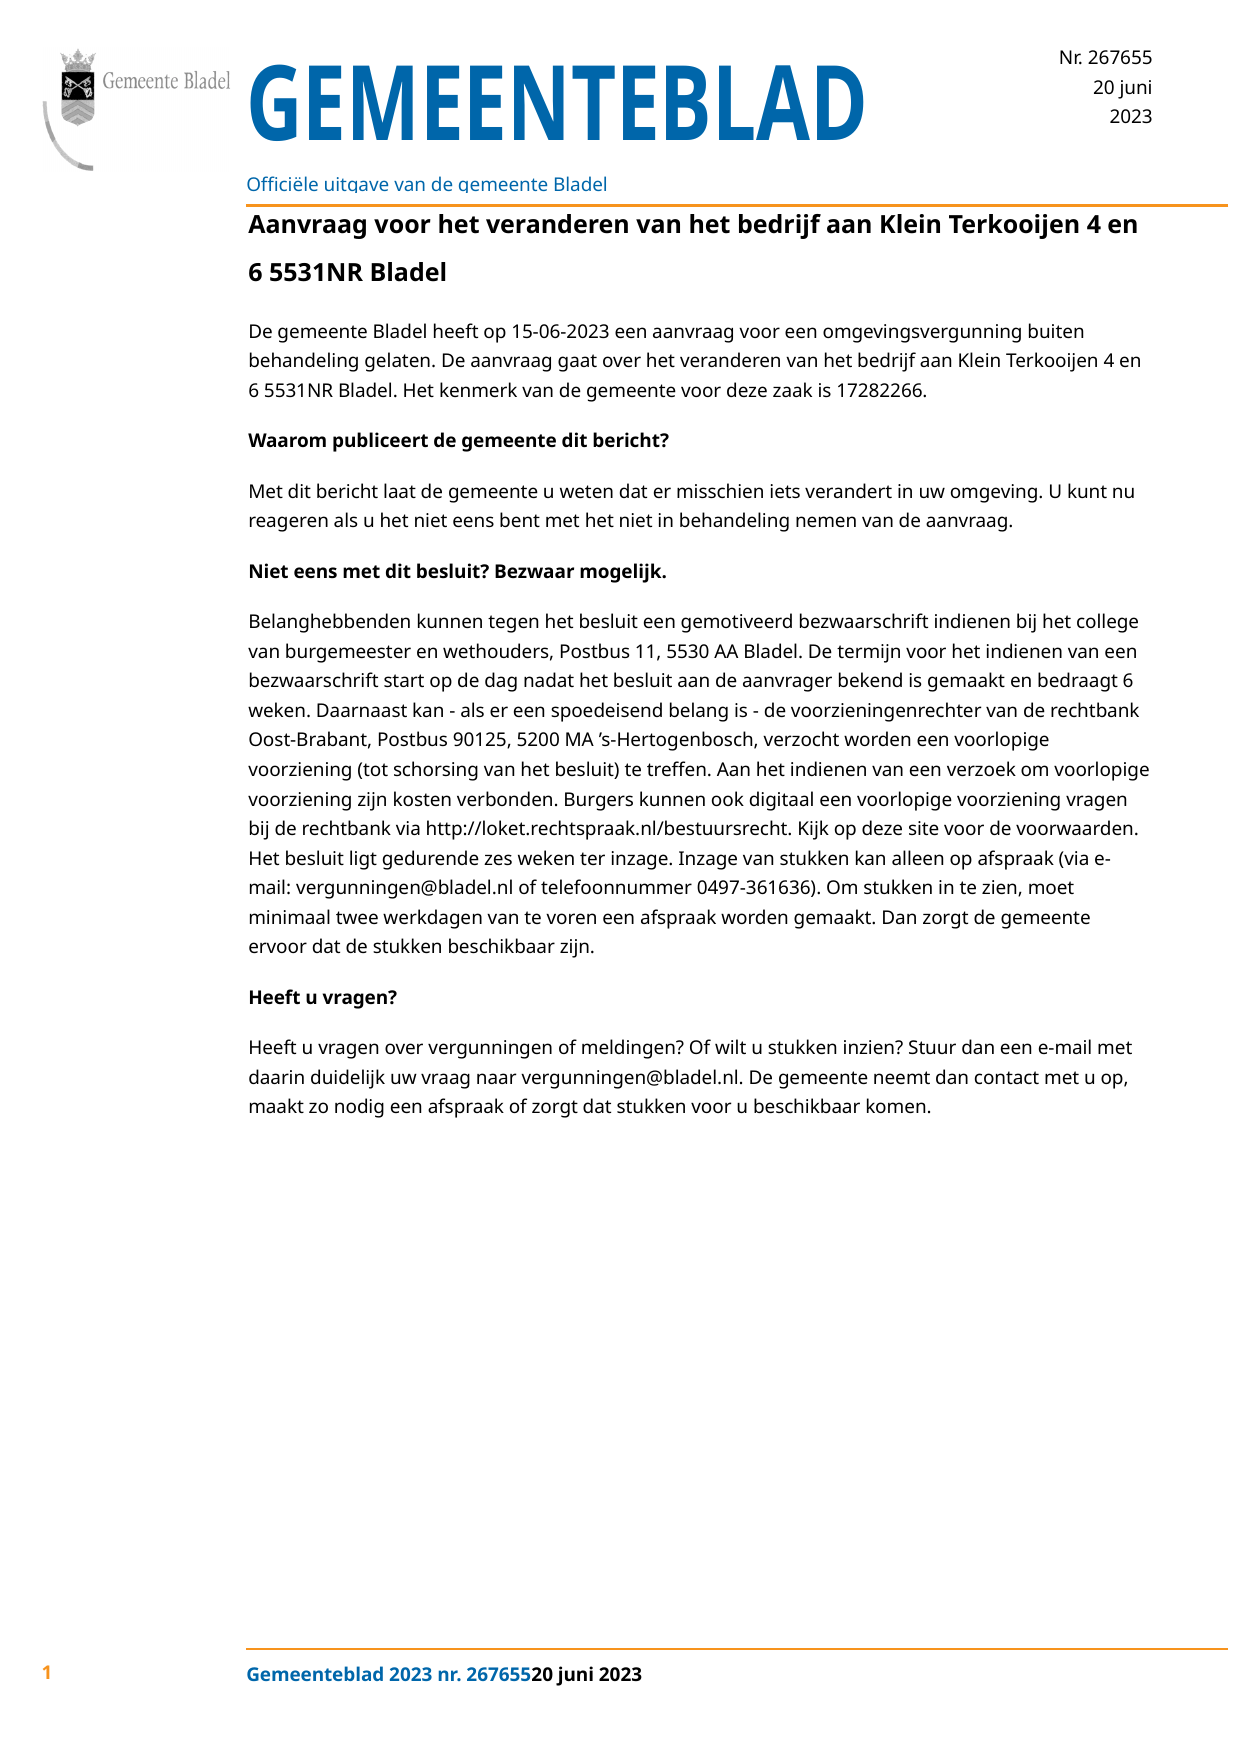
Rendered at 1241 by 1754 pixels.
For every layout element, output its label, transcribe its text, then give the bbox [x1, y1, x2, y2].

text Aanvraag voor het veranderen van het bedrijf aan Klein Terkooijen 4 en 6 5531NR Bladel [248, 207, 1152, 288]
text Heeft u vragen? [248, 984, 1152, 1010]
text Waarom publiceert de gemeente dit bericht? [248, 427, 1152, 453]
text Heeft u vragen over vergunningen of meldingen? Of wilt u stukken inzien? Stuur dan een e-mail met daarin duidelijk uw vraag naar vergunningen@bladel.nl. De gemeente neemt dan contact met u op, maakt zo nodig een afspraak of zorgt dat stukken voor u beschikbaar komen. [248, 1034, 1152, 1119]
text Belanghebbenden kunnen tegen het besluit een gemotiveerd bezwaarschrift indienen bij het college van burgemeester en wethouders, Postbus 11, 5530 AA Bladel. De termijn voor het indienen van een bezwaarschrift start op de dag nadat het besluit aan de aanvrager bekend is gemaakt en bedraagt 6 weken. Daarnaast kan - als er een spoedeisend belang is - de voorzieningenrechter van de rechtbank Oost-Brabant, Postbus 90125, 5200 MA ’s-Hertogenbosch, verzocht worden een voorlopige voorziening (tot schorsing van het besluit) te treffen. Aan het indienen van een verzoek om voorlopige voorziening zijn kosten verbonden. Burgers kunnen ook digitaal een voorlopige voorziening vragen bij de rechtbank via http://loket.rechtspraak.nl/bestuursrecht. Kijk op deze site voor de voorwaarden. Het besluit ligt gedurende zes weken ter inzage. Inzage van stukken kan alleen op afspraak (via e-mail: vergunningen@bladel.nl of telefoonnummer 0497-361636). Om stukken in te zien, moet minimaal twee werkdagen van te voren een afspraak worden gemaakt. Dan zorgt de gemeente ervoor dat de stukken beschikbaar zijn. [248, 608, 1152, 959]
text De gemeente Bladel heeft op 15-06-2023 een aanvraag voor een omgevingsvergunning buiten behandeling gelaten. De aanvraag gaat over het veranderen van het bedrijf aan Klein Terkooijen 4 en 6 5531NR Bladel. Het kenmerk van de gemeente voor deze zaak is 17282266. [248, 318, 1152, 403]
text Met dit bericht laat de gemeente u weten dat er misschien iets verandert in uw omgeving. U kunt nu reageren als u het niet eens bent met het niet in behandeling nemen van de aanvraag. [248, 478, 1152, 533]
picture [41, 47, 231, 172]
text Niet eens met dit besluit? Bezwaar mogelijk. [248, 558, 1152, 584]
